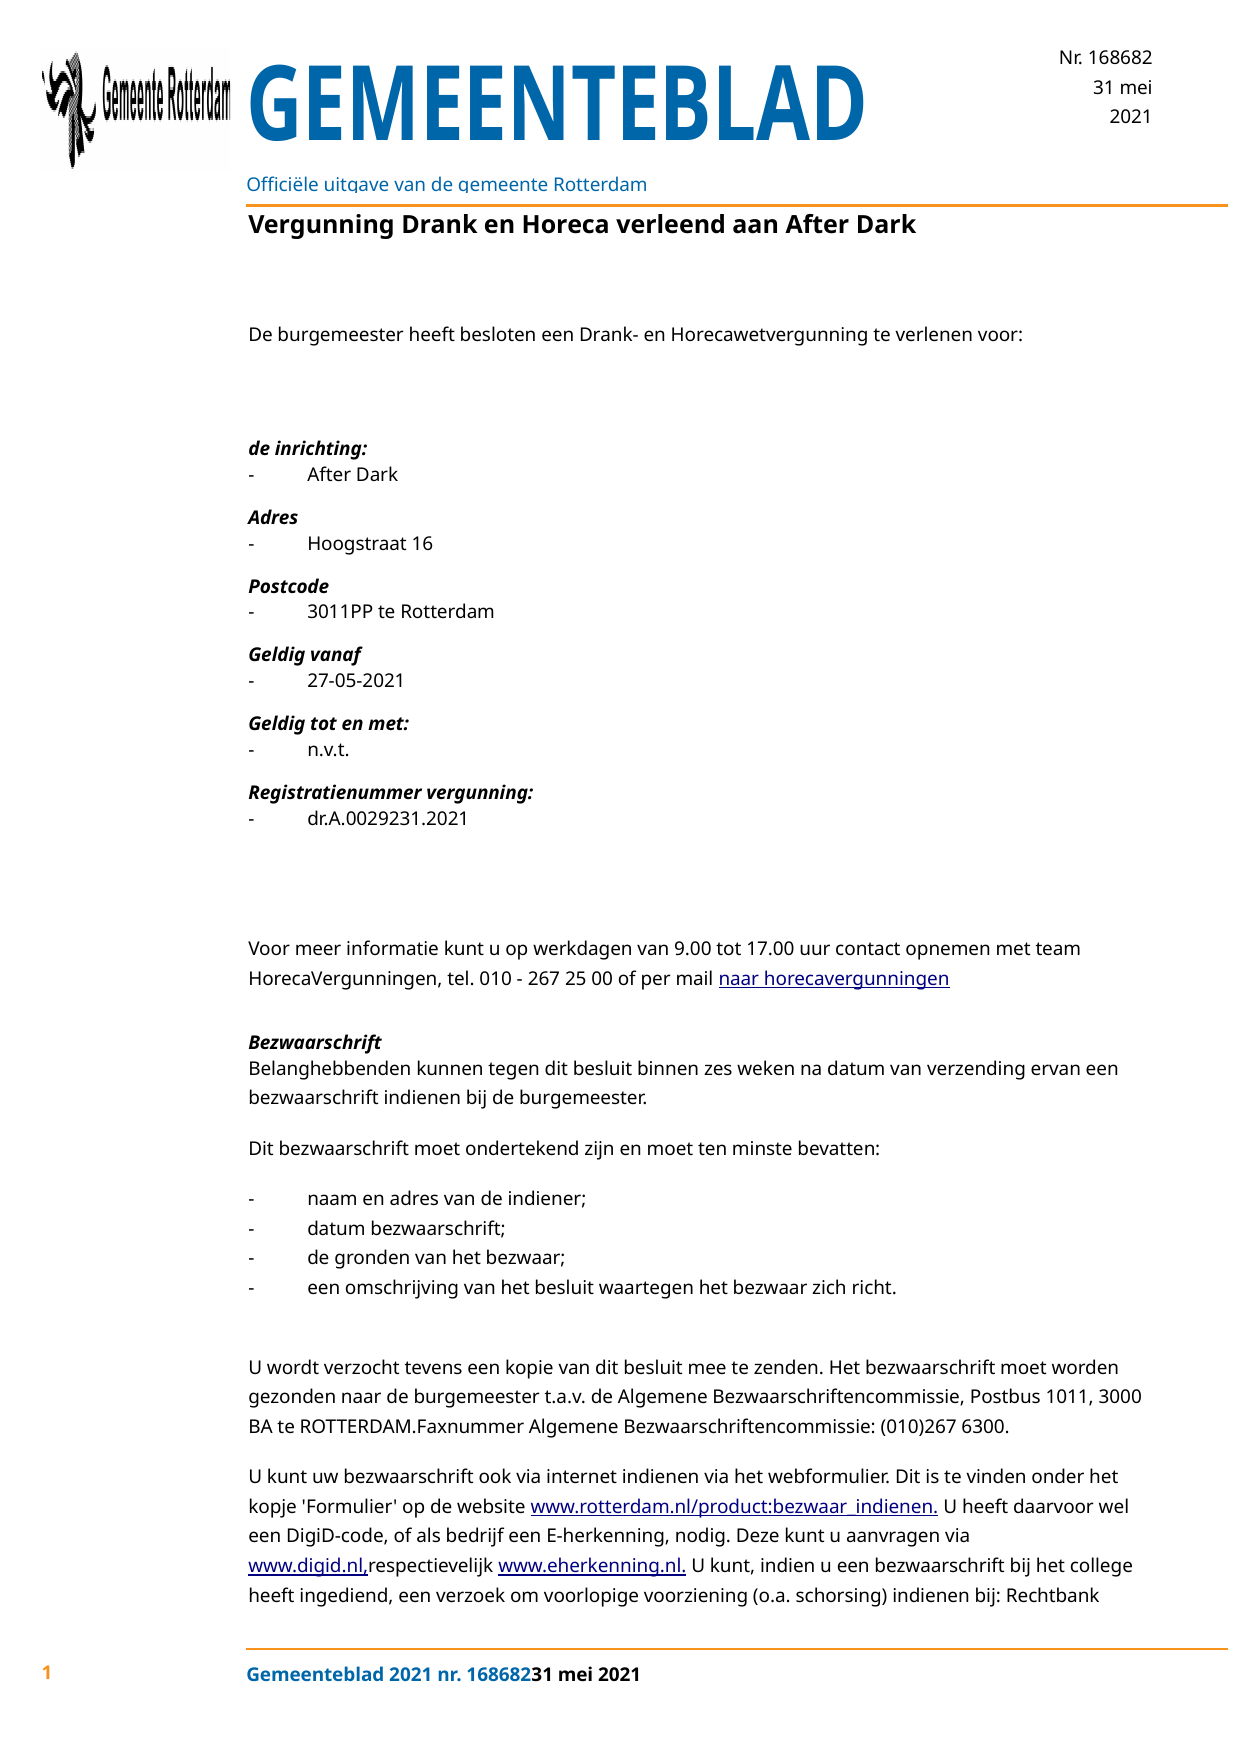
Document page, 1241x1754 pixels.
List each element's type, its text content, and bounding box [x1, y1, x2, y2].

text Adres [248, 504, 1152, 530]
list datum bezwaarschrift; [248, 1215, 1152, 1241]
list n.v.t. [248, 736, 1152, 762]
text Geldig vanaf [248, 642, 1152, 667]
list dr.A.0029231.2021 [248, 805, 1152, 831]
list 27-05-2021 [248, 667, 1152, 693]
list Hoogstraat 16 [248, 530, 1152, 555]
list 3011PP te Rotterdam [248, 598, 1152, 624]
text Dit bezwaarschrift moet ondertekend zijn en moet ten minste bevatten: [248, 1135, 1152, 1161]
text U kunt uw bezwaarschrift ook via internet indienen via het webformulier. Dit is te vinden onder het kopje 'Formulier' op de website www.rotterdam.nl/product:bezwaar_indienen. U heeft daarvoor wel een DigiD-code, of als bedrijf een E-herkenning, nodig. Deze kunt u aanvragen via www.digid.nl,respectievelijk www.eherkenning.nl. U kunt, indien u een bezwaarschrift bij het college heeft ingediend, een verzoek om voorlopige voorziening (o.a. schorsing) indienen bij: Rechtbank [248, 1463, 1152, 1608]
list naam en adres van de indiener; [248, 1185, 1152, 1211]
text de inrichting: [248, 435, 1152, 461]
list de gronden van het bezwaar; [248, 1244, 1152, 1270]
text Vergunning Drank en Horeca verleend aan After Dark [248, 207, 1152, 241]
list After Dark [248, 461, 1152, 487]
text Bezwaarschrift [248, 1029, 1152, 1055]
list een omschrijving van het besluit waartegen het bezwaar zich richt. [248, 1274, 1152, 1300]
text Registratienummer vergunning: [248, 779, 1152, 805]
text U wordt verzocht tevens een kopie van dit besluit mee te zenden. Het bezwaarschrift moet worden gezonden naar de burgemeester t.a.v. de Algemene Bezwaarschriftencommissie, Postbus 1011, 3000 BA te ROTTERDAM.Faxnummer Algemene Bezwaarschriftencommissie: (010)267 6300. [248, 1354, 1152, 1439]
text Postcode [248, 573, 1152, 598]
picture [41, 47, 231, 172]
text Voor meer informatie kunt u op werkdagen van 9.00 tot 17.00 uur contact opnemen met team HorecaVergunningen, tel. 010 - 267 25 00 of per mail naar horecavergunningen [248, 936, 1152, 991]
text Belanghebbenden kunnen tegen dit besluit binnen zes weken na datum van verzending ervan een bezwaarschrift indienen bij de burgemeester. [248, 1055, 1152, 1110]
text De burgemeester heeft besloten een Drank- en Horecawetvergunning te verlenen voor: [248, 321, 1152, 346]
text Geldig tot en met: [248, 711, 1152, 736]
